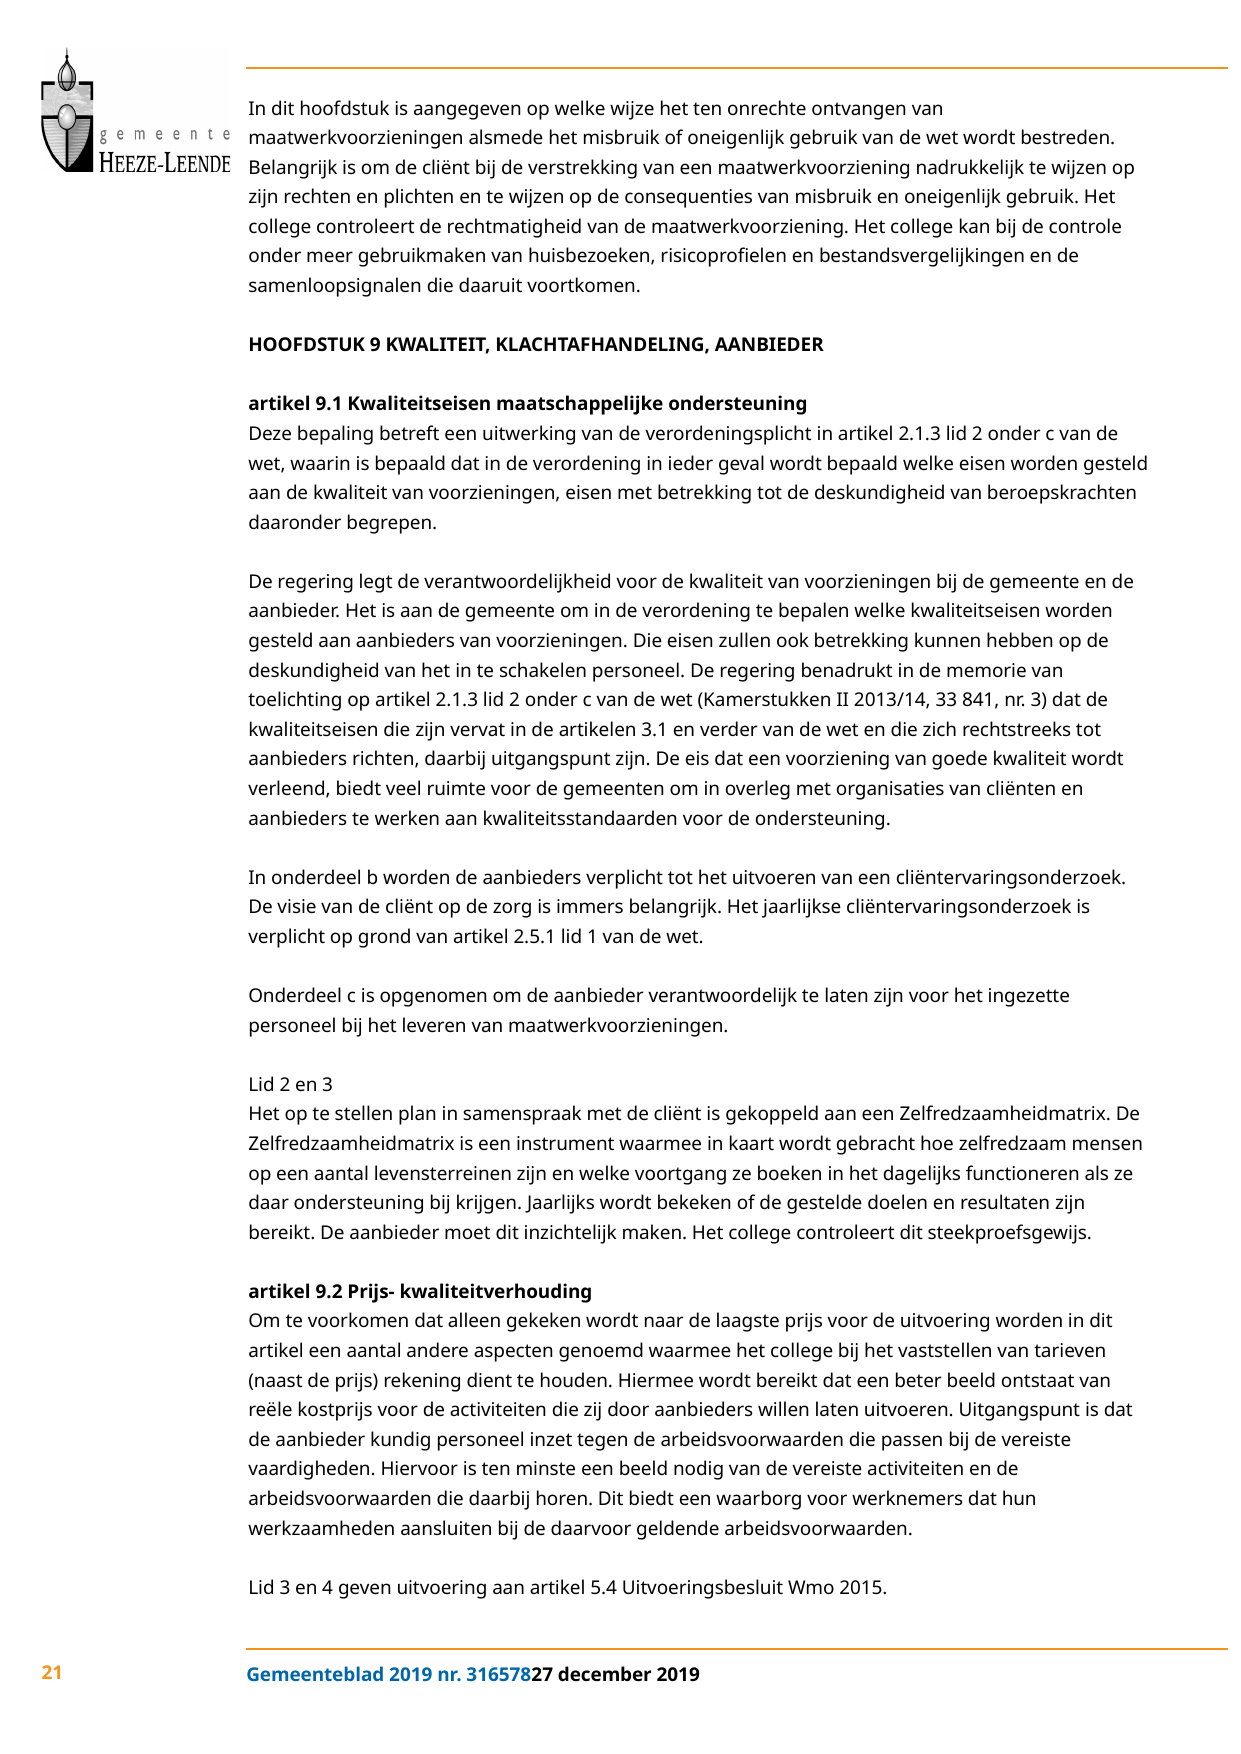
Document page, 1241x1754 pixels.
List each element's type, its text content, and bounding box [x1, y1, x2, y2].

text Lid 3 en 4 geven uitvoering aan artikel 5.4 Uitvoeringsbesluit Wmo 2015. [248, 1574, 1152, 1600]
text In dit hoofdstuk is aangegeven op welke wijze het ten onrechte ontvangen van maatwerkvoorzieningen alsmede het misbruik of oneigenlijk gebruik van de wet wordt bestreden. Belangrijk is om de cliënt bij de verstrekking van een maatwerkvoorziening nadrukkelijk te wijzen op zijn rechten en plichten en te wijzen op de consequenties van misbruik en oneigenlijk gebruik. Het college controleert de rechtmatigheid van de maatwerkvoorziening. Het college kan bij de controle onder meer gebruikmaken van huisbezoeken, risicoprofielen en bestandsvergelijkingen en de samenloopsignalen die daaruit voortkomen. [248, 95, 1152, 298]
text Het op te stellen plan in samenspraak met de cliënt is gekoppeld aan een Zelfredzaamheidmatrix. De Zelfredzaamheidmatrix is een instrument waarmee in kaart wordt gebracht hoe zelfredzaam mensen op een aantal levensterreinen zijn en welke voortgang ze boeken in het dagelijks functioneren als ze daar ondersteuning bij krijgen. Jaarlijks wordt bekeken of de gestelde doelen en resultaten zijn bereikt. De aanbieder moet dit inzichtelijk maken. Het college controleert dit steekproefsgewijs. [248, 1101, 1152, 1245]
text De regering legt de verantwoordelijkheid voor de kwaliteit van voorzieningen bij de gemeente en de aanbieder. Het is aan de gemeente om in de verordening te bepalen welke kwaliteitseisen worden gesteld aan aanbieders van voorzieningen. Die eisen zullen ook betrekking kunnen hebben op de deskundigheid van het in te schakelen personeel. De regering benadrukt in de memorie van toelichting op artikel 2.1.3 lid 2 onder c van de wet (Kamerstukken II 2013/14, 33 841, nr. 3) dat de kwaliteitseisen die zijn vervat in de artikelen 3.1 en verder van de wet en die zich rechtstreeks tot aanbieders richten, daarbij uitgangspunt zijn. De eis dat een voorziening van goede kwaliteit wordt verleend, biedt veel ruimte voor de gemeenten om in overleg met organisaties van cliënten en aanbieders te werken aan kwaliteitsstandaarden voor de ondersteuning. [248, 568, 1152, 831]
text Lid 2 en 3 [248, 1071, 1152, 1097]
picture [41, 47, 231, 172]
text artikel 9.1 Kwaliteitseisen maatschappelijke ondersteuning [248, 391, 1152, 416]
text HOOFDSTUK 9 KWALITEIT, KLACHTAFHANDELING, AANBIEDER [248, 331, 1152, 357]
text In onderdeel b worden de aanbieders verplicht tot het uitvoeren van een cliëntervaringsonderzoek. De visie van de cliënt op de zorg is immers belangrijk. Het jaarlijkse cliëntervaringsonderzoek is verplicht op grond van artikel 2.5.1 lid 1 van de wet. [248, 864, 1152, 949]
text Deze bepaling betreft een uitwerking van de verordeningsplicht in artikel 2.1.3 lid 2 onder c van de wet, waarin is bepaald dat in de verordening in ieder geval wordt bepaald welke eisen worden gesteld aan de kwaliteit van voorzieningen, eisen met betrekking tot de deskundigheid van beroepskrachten daaronder begrepen. [248, 420, 1152, 535]
text artikel 9.2 Prijs- kwaliteitverhouding [248, 1278, 1152, 1304]
text Onderdeel c is opgenomen om de aanbieder verantwoordelijk te laten zijn voor het ingezette personeel bij het leveren van maatwerkvoorzieningen. [248, 982, 1152, 1038]
text Om te voorkomen dat alleen gekeken wordt naar de laagste prijs voor de uitvoering worden in dit artikel een aantal andere aspecten genoemd waarmee het college bij het vaststellen van tarieven (naast de prijs) rekening dient te houden. Hiermee wordt bereikt dat een beter beeld ontstaat van reële kostprijs voor de activiteiten die zij door aanbieders willen laten uitvoeren. Uitgangspunt is dat de aanbieder kundig personeel inzet tegen de arbeidsvoorwaarden die passen bij de vereiste vaardigheden. Hiervoor is ten minste een beeld nodig van de vereiste activiteiten en de arbeidsvoorwaarden die daarbij horen. Dit biedt een waarborg voor werknemers dat hun werkzaamheden aansluiten bij de daarvoor geldende arbeidsvoorwaarden. [248, 1308, 1152, 1541]
